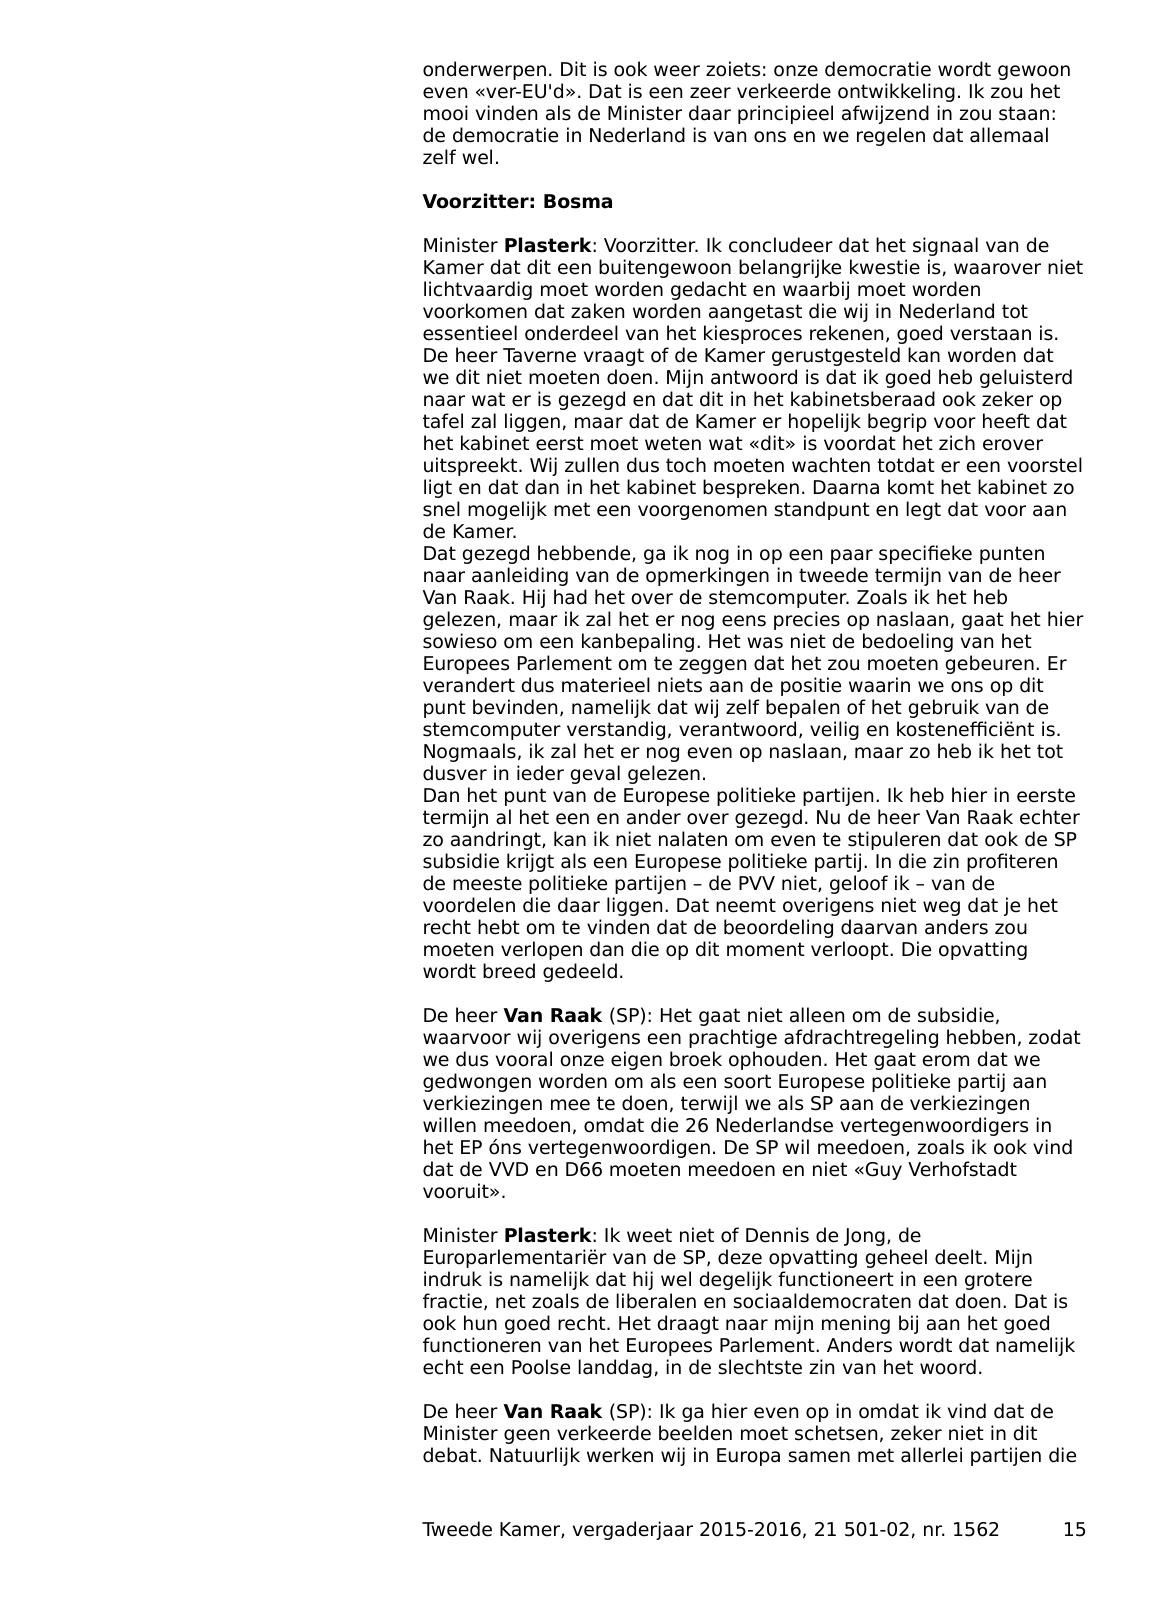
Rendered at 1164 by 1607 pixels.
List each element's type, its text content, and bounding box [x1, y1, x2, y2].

text Dat gezegd hebbende, ga ik nog in op een paar specifieke punten naar aanleiding van de opmerkingen in tweede termijn van de heer Van Raak. Hij had het over de stemcomputer. Zoals ik het heb gelezen, maar ik zal het er nog eens precies op naslaan, gaat het hier sowieso om een kanbepaling. Het was niet de bedoeling van het Europees Parlement om te zeggen dat het zou moeten gebeuren. Er verandert dus materieel niets aan de positie waarin we ons op dit punt bevinden, namelijk dat wij zelf bepalen of het gebruik van de stemcomputer verstandig, verantwoord, veilig en kostenefficiënt is. Nogmaals, ik zal het er nog even op naslaan, maar zo heb ik het tot dusver in ieder geval gelezen. [422, 543, 1087, 785]
text De heer Van Raak (SP): Ik ga hier even op in omdat ik vind dat de Minister geen verkeerde beelden moet schetsen, zeker niet in dit debat. Natuurlijk werken wij in Europa samen met allerlei partijen die [422, 1401, 1087, 1467]
text Dan het punt van de Europese politieke partijen. Ik heb hier in eerste termijn al het een en ander over gezegd. Nu de heer Van Raak echter zo aandringt, kan ik niet nalaten om even te stipuleren dat ook de SP subsidie krijgt als een Europese politieke partij. In die zin profiteren de meeste politieke partijen – de PVV niet, geloof ik – van de voordelen die daar liggen. Dat neemt overigens niet weg dat je het recht hebt om te vinden dat de beoordeling daarvan anders zou moeten verlopen dan die op dit moment verloopt. Die opvatting wordt breed gedeeld. [422, 785, 1087, 983]
text De heer Van Raak (SP): Het gaat niet alleen om de subsidie, waarvoor wij overigens een prachtige afdrachtregeling hebben, zodat we dus vooral onze eigen broek ophouden. Het gaat erom dat we gedwongen worden om als een soort Europese politieke partij aan verkiezingen mee te doen, terwijl we als SP aan de verkiezingen willen meedoen, omdat die 26 Nederlandse vertegenwoordigers in het EP óns vertegenwoordigen. De SP wil meedoen, zoals ik ook vind dat de VVD en D66 moeten meedoen en niet «Guy Verhofstadt vooruit». [422, 1005, 1087, 1203]
subtitle Voorzitter: Bosma [422, 191, 1087, 213]
text onderwerpen. Dit is ook weer zoiets: onze democratie wordt gewoon even «ver-EU'd». Dat is een zeer verkeerde ontwikkeling. Ik zou het mooi vinden als de Minister daar principieel afwijzend in zou staan: de democratie in Nederland is van ons en we regelen dat allemaal zelf wel. [422, 59, 1087, 169]
text Minister Plasterk: Voorzitter. Ik concludeer dat het signaal van de Kamer dat dit een buitengewoon belangrijke kwestie is, waarover niet lichtvaardig moet worden gedacht en waarbij moet worden voorkomen dat zaken worden aangetast die wij in Nederland tot essentieel onderdeel van het kiesproces rekenen, goed verstaan is. [422, 235, 1087, 345]
text Minister Plasterk: Ik weet niet of Dennis de Jong, de Europarlementariër van de SP, deze opvatting geheel deelt. Mijn indruk is namelijk dat hij wel degelijk functioneert in een grotere fractie, net zoals de liberalen en sociaaldemocraten dat doen. Dat is ook hun goed recht. Het draagt naar mijn mening bij aan het goed functioneren van het Europees Parlement. Anders wordt dat namelijk echt een Poolse landdag, in de slechtste zin van het woord. [422, 1225, 1087, 1379]
text De heer Taverne vraagt of de Kamer gerustgesteld kan worden dat we dit niet moeten doen. Mijn antwoord is dat ik goed heb geluisterd naar wat er is gezegd en dat dit in het kabinetsberaad ook zeker op tafel zal liggen, maar dat de Kamer er hopelijk begrip voor heeft dat het kabinet eerst moet weten wat «dit» is voordat het zich erover uitspreekt. Wij zullen dus toch moeten wachten totdat er een voorstel ligt en dat dan in het kabinet bespreken. Daarna komt het kabinet zo snel mogelijk met een voorgenomen standpunt en legt dat voor aan de Kamer. [422, 345, 1087, 543]
